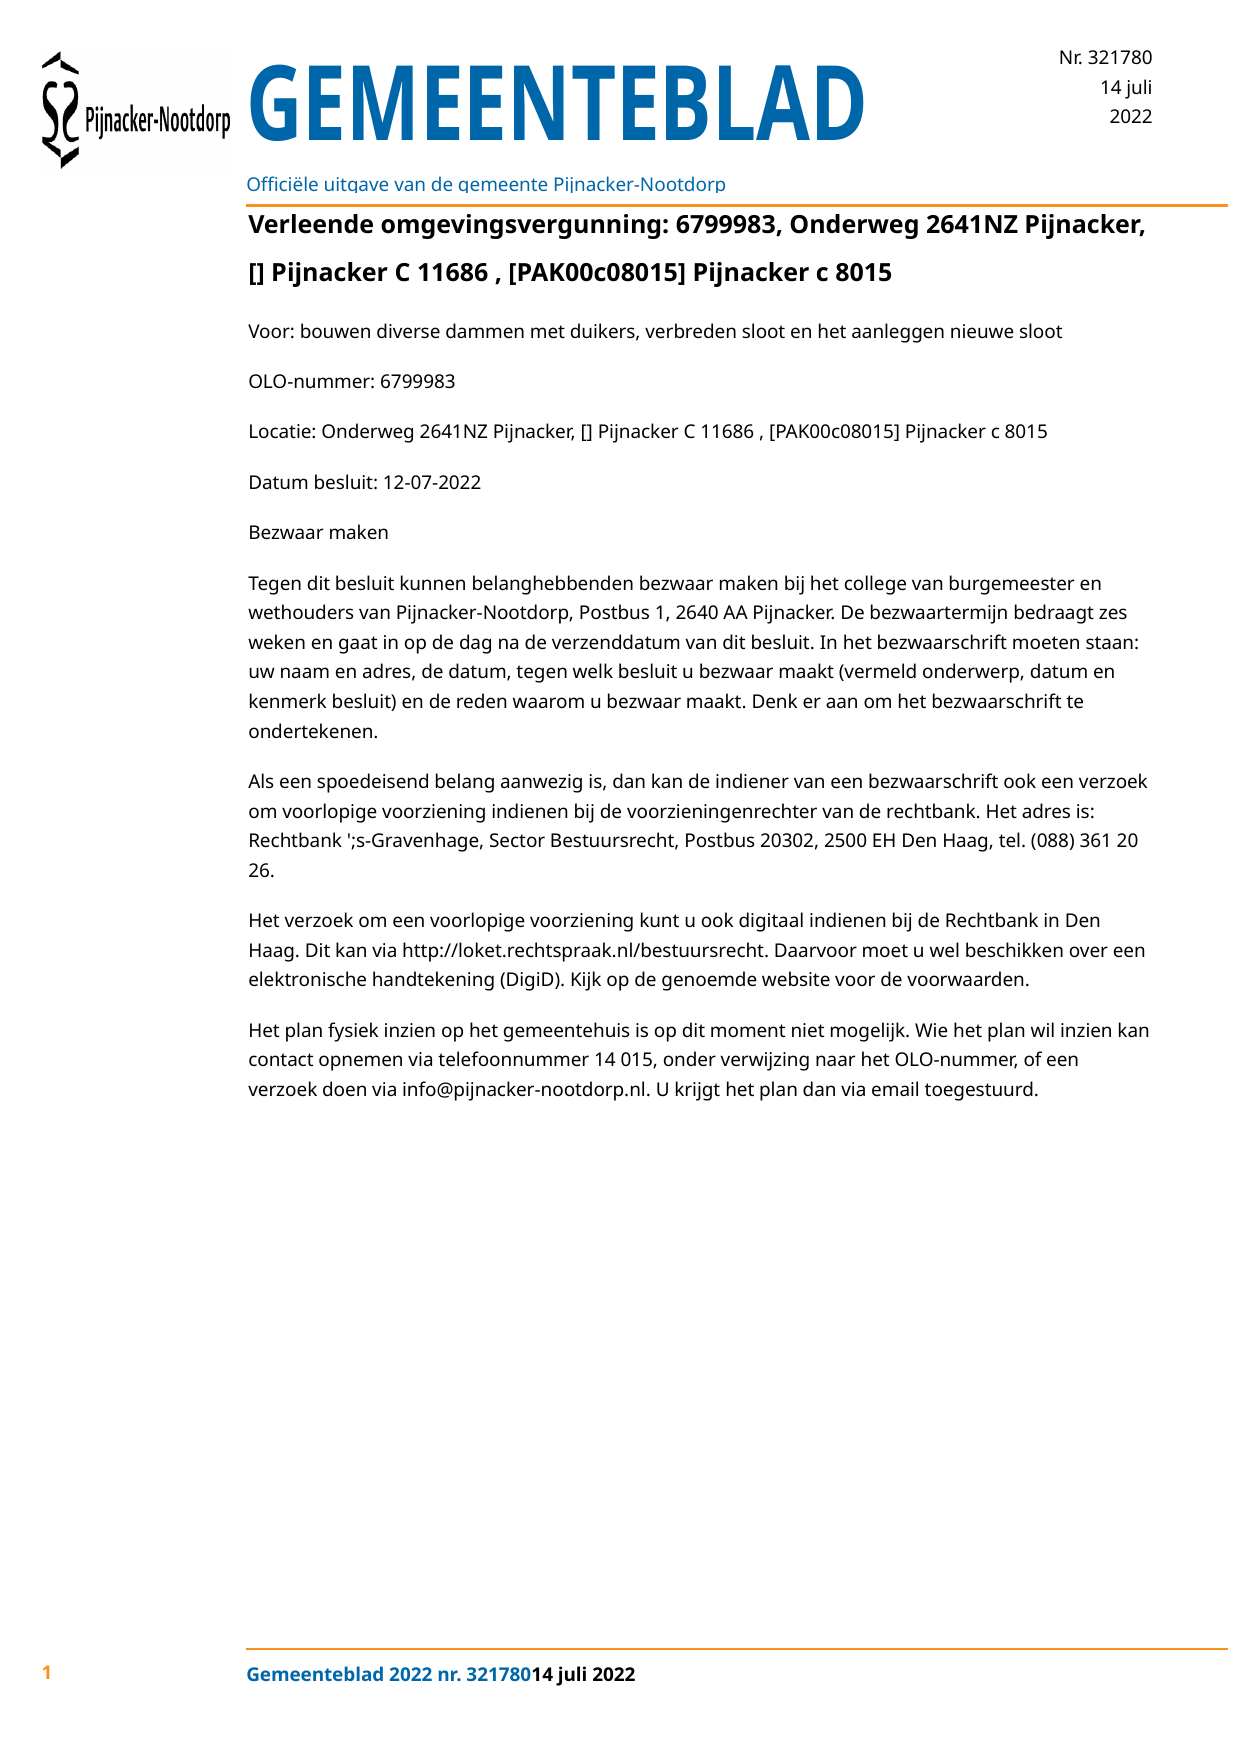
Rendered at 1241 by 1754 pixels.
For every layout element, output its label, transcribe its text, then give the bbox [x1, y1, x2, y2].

text Het verzoek om een voorlopige voorziening kunt u ook digitaal indienen bij de Rechtbank in Den Haag. Dit kan via http://loket.rechtspraak.nl/bestuursrecht. Daarvoor moet u wel beschikken over een elektronische handtekening (DigiD). Kijk op de genoemde website voor de voorwaarden. [248, 907, 1152, 992]
text Voor: bouwen diverse dammen met duikers, verbreden sloot en het aanleggen nieuwe sloot [248, 318, 1152, 344]
text OLO-nummer: 6799983 [248, 368, 1152, 394]
text Bezwaar maken [248, 519, 1152, 545]
text Verleende omgevingsvergunning: 6799983, Onderweg 2641NZ Pijnacker, [] Pijnacker C 11686 , [PAK00c08015] Pijnacker c 8015 [248, 207, 1152, 288]
text Het plan fysiek inzien op het gemeentehuis is op dit moment niet mogelijk. Wie het plan wil inzien kan contact opnemen via telefoonnummer 14 015, onder verwijzing naar het OLO-nummer, of een verzoek doen via info@pijnacker-nootdorp.nl. U krijgt het plan dan via email toegestuurd. [248, 1017, 1152, 1102]
text Tegen dit besluit kunnen belanghebbenden bezwaar maken bij het college van burgemeester en wethouders van Pijnacker-Nootdorp, Postbus 1, 2640 AA Pijnacker. De bezwaartermijn bedraagt zes weken en gaat in op de dag na de verzenddatum van dit besluit. In het bezwaarschrift moeten staan: uw naam en adres, de datum, tegen welk besluit u bezwaar maakt (vermeld onderwerp, datum en kenmerk besluit) en de reden waarom u bezwaar maakt. Denk er aan om het bezwaarschrift te ondertekenen. [248, 570, 1152, 744]
text Datum besluit: 12-07-2022 [248, 469, 1152, 495]
text Als een spoedeisend belang aanwezig is, dan kan de indiener van een bezwaarschrift ook een verzoek om voorlopige voorziening indienen bij de voorzieningenrechter van de rechtbank. Het adres is: Rechtbank ';s-Gravenhage, Sector Bestuursrecht, Postbus 20302, 2500 EH Den Haag, tel. (088) 361 20 26. [248, 768, 1152, 883]
picture [41, 47, 231, 172]
text Locatie: Onderweg 2641NZ Pijnacker, [] Pijnacker C 11686 , [PAK00c08015] Pijnacker c 8015 [248, 419, 1152, 444]
